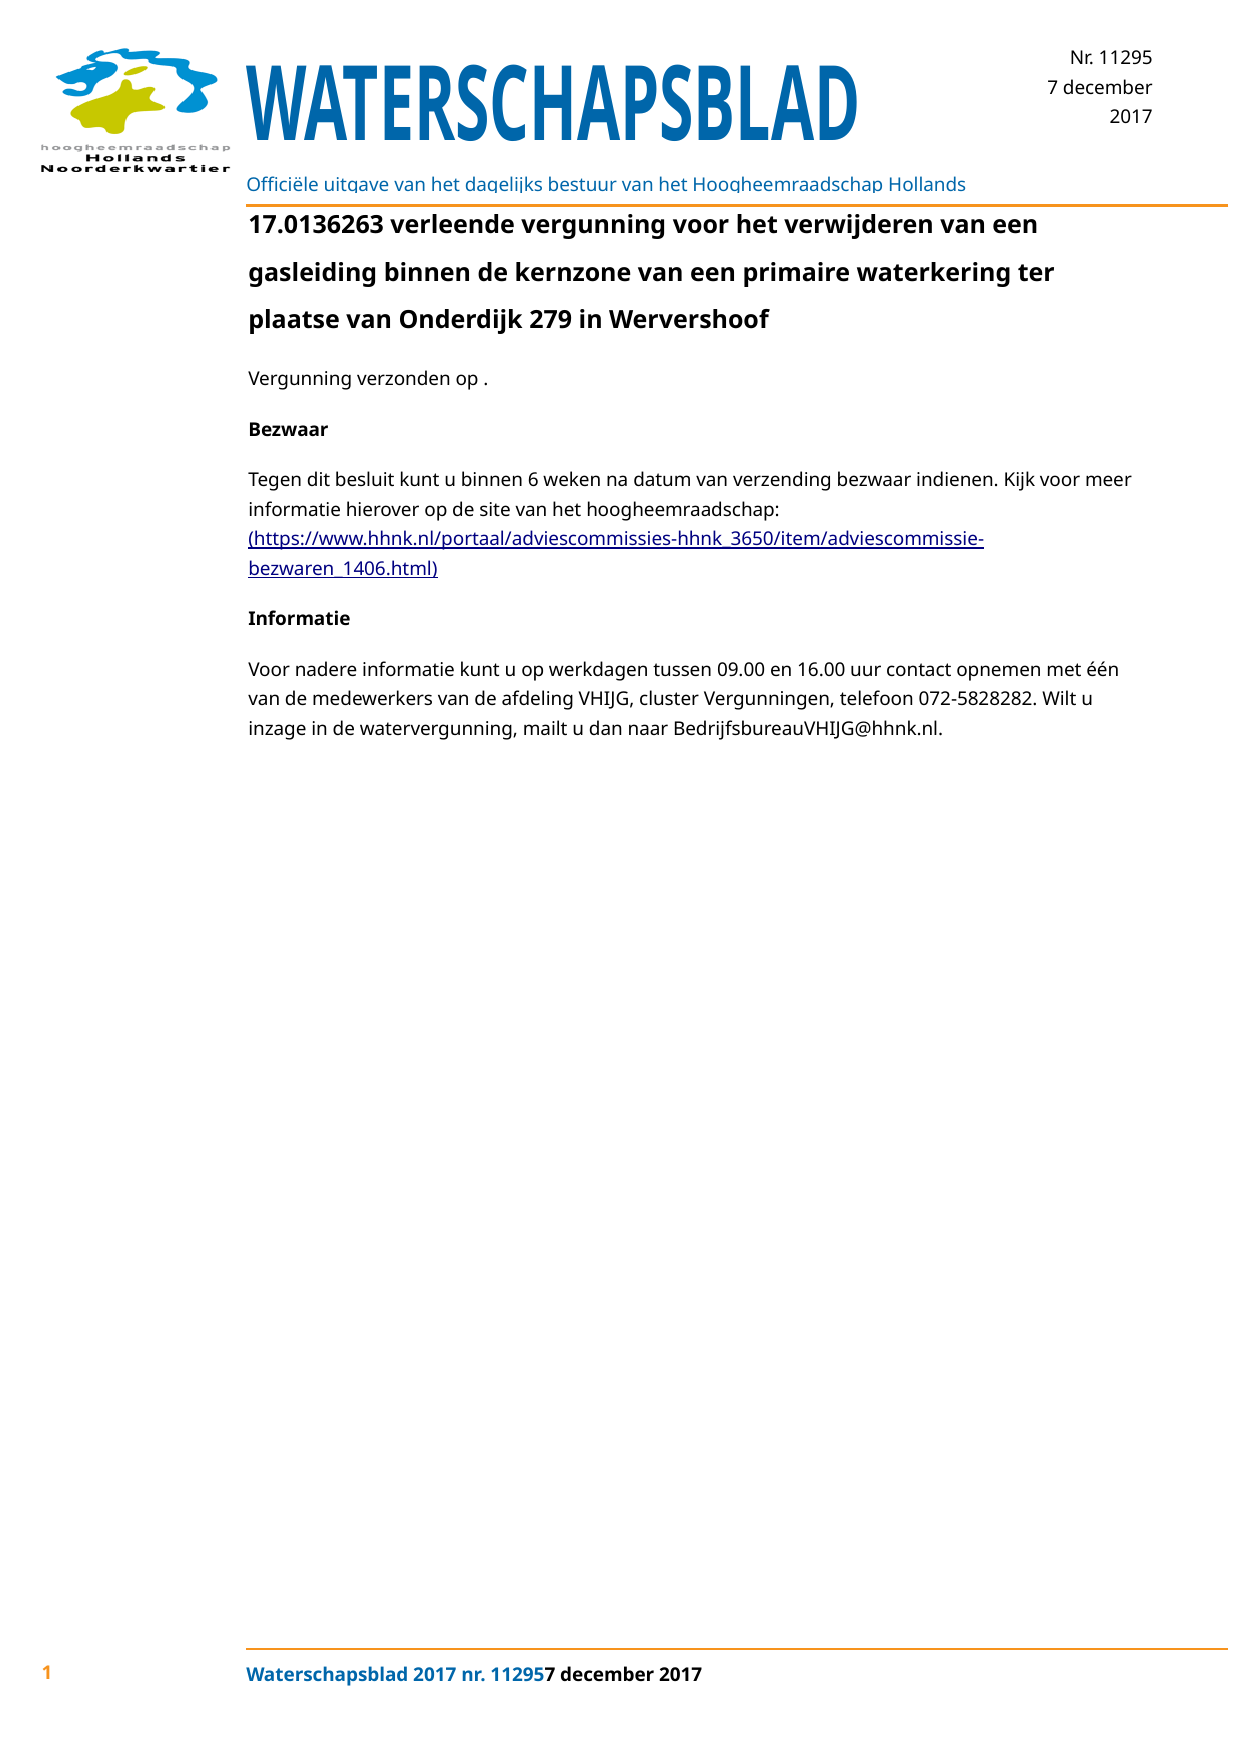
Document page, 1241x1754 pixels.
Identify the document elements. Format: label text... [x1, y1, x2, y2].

text Vergunning verzonden op . [248, 366, 1152, 391]
text Informatie [248, 606, 1152, 631]
text Bezwaar [248, 416, 1152, 442]
text Voor nadere informatie kunt u op werkdagen tussen 09.00 en 16.00 uur contact opnemen met één van de medewerkers van de afdeling VHIJG, cluster Vergunningen, telefoon 072-5828282. Wilt u inzage in de watervergunning, mailt u dan naar BedrijfsbureauVHIJG@hhnk.nl. [248, 656, 1152, 741]
text Tegen dit besluit kunt u binnen 6 weken na datum van verzending bezwaar indienen. Kijk voor meer informatie hierover op de site van het hoogheemraadschap: (https://www.hhnk.nl/portaal/adviescommissies-hhnk_3650/item/adviescommissie-bezwaren_1406.html) [248, 466, 1152, 581]
picture [41, 47, 231, 172]
text 17.0136263 verleende vergunning voor het verwijderen van een gasleiding binnen de kernzone van een primaire waterkering ter plaatse van Onderdijk 279 in Wervershoof [248, 207, 1152, 336]
